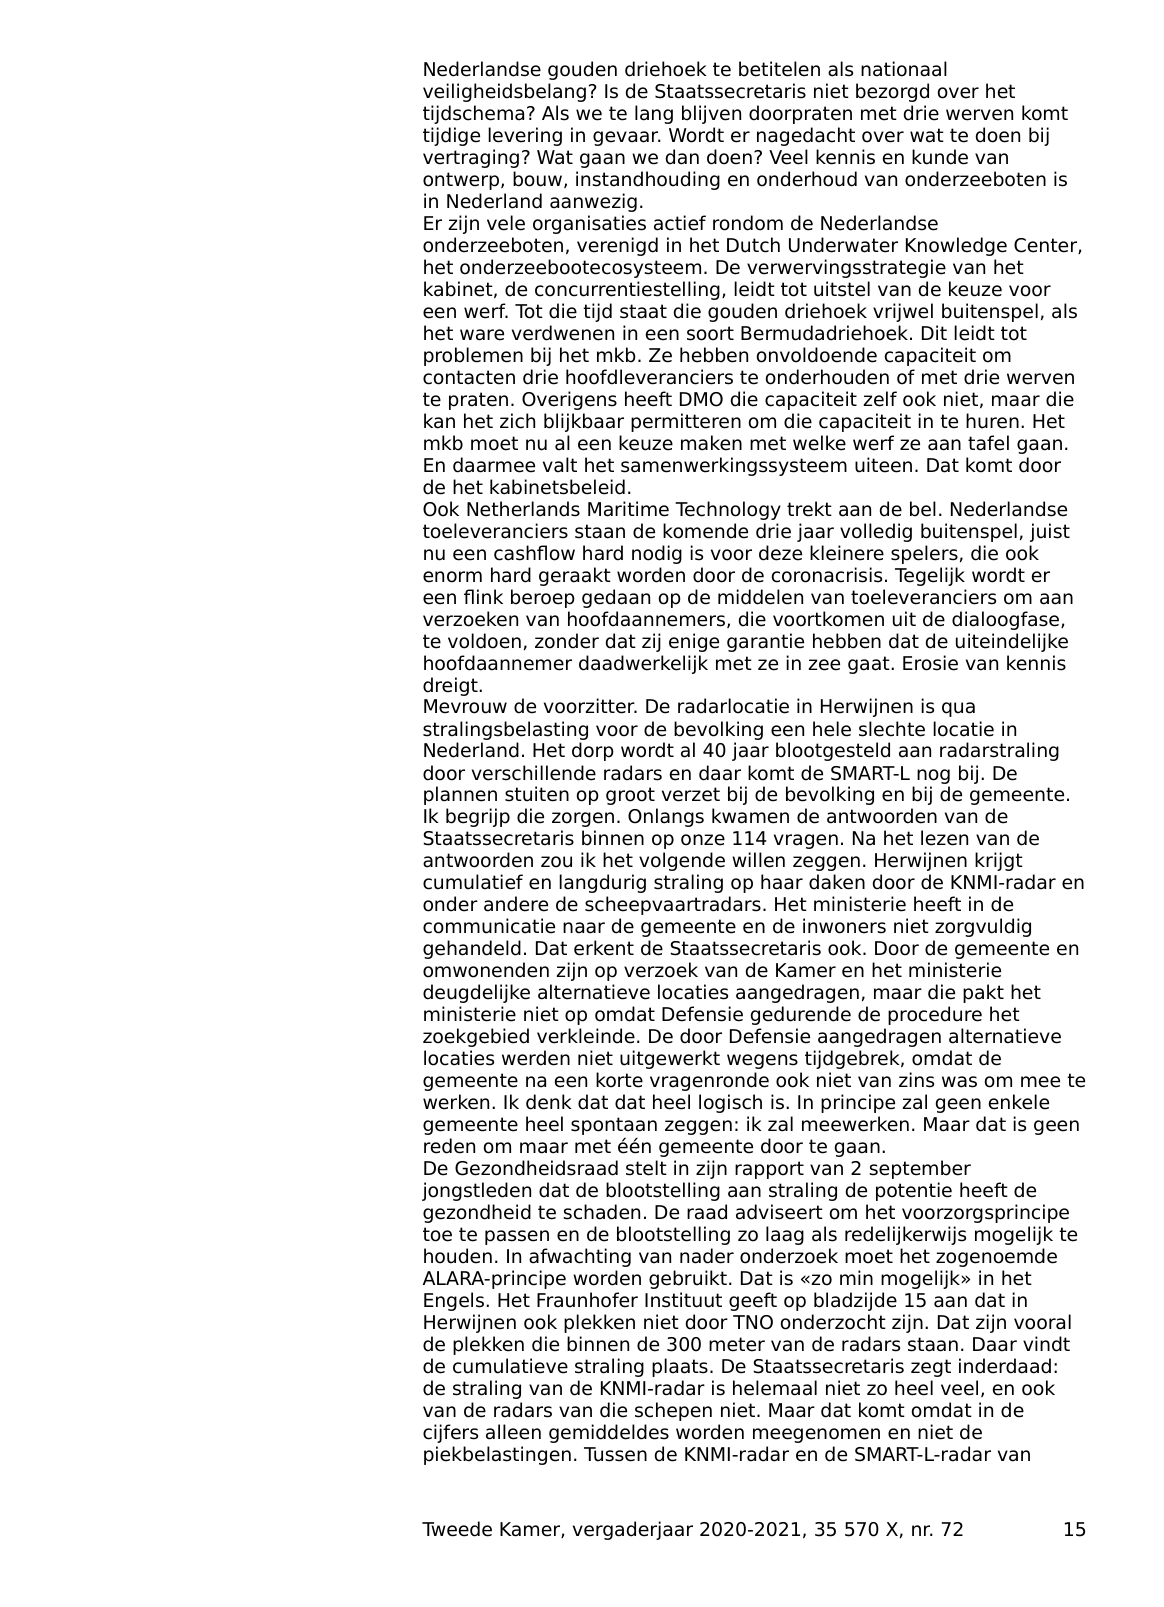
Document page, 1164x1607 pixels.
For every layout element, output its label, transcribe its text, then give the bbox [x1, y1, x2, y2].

text De Gezondheidsraad stelt in zijn rapport van 2 september jongstleden dat de blootstelling aan straling de potentie heeft de gezondheid te schaden. De raad adviseert om het voorzorgsprincipe toe te passen en de blootstelling zo laag als redelijkerwijs mogelijk te houden. In afwachting van nader onderzoek moet het zogenoemde ALARA-principe worden gebruikt. Dat is «zo min mogelijk» in het Engels. Het Fraunhofer Instituut geeft op bladzijde 15 aan dat in Herwijnen ook plekken niet door TNO onderzocht zijn. Dat zijn vooral de plekken die binnen de 300 meter van de radars staan. Daar vindt de cumulatieve straling plaats. De Staatssecretaris zegt inderdaad: de straling van de KNMI-radar is helemaal niet zo heel veel, en ook van de radars van die schepen niet. Maar dat komt omdat in de cijfers alleen gemiddeldes worden meegenomen en niet de piekbelastingen. Tussen de KNMI-radar en de SMART-L-radar van [422, 1158, 1087, 1466]
text Mevrouw de voorzitter. De radarlocatie in Herwijnen is qua stralingsbelasting voor de bevolking een hele slechte locatie in Nederland. Het dorp wordt al 40 jaar blootgesteld aan radarstraling door verschillende radars en daar komt de SMART-L nog bij. De plannen stuiten op groot verzet bij de bevolking en bij de gemeente. Ik begrijp die zorgen. Onlangs kwamen de antwoorden van de Staatssecretaris binnen op onze 114 vragen. Na het lezen van de antwoorden zou ik het volgende willen zeggen. Herwijnen krijgt cumulatief en langdurig straling op haar daken door de KNMI-radar en onder andere de scheepvaartradars. Het ministerie heeft in de communicatie naar de gemeente en de inwoners niet zorgvuldig gehandeld. Dat erkent de Staatssecretaris ook. Door de gemeente en omwonenden zijn op verzoek van de Kamer en het ministerie deugdelijke alternatieve locaties aangedragen, maar die pakt het ministerie niet op omdat Defensie gedurende de procedure het zoekgebied verkleinde. De door Defensie aangedragen alternatieve locaties werden niet uitgewerkt wegens tijdgebrek, omdat de gemeente na een korte vragenronde ook niet van zins was om mee te werken. Ik denk dat dat heel logisch is. In principe zal geen enkele gemeente heel spontaan zeggen: ik zal meewerken. Maar dat is geen reden om maar met één gemeente door te gaan. [422, 696, 1087, 1158]
text Er zijn vele organisaties actief rondom de Nederlandse onderzeeboten, verenigd in het Dutch Underwater Knowledge Center, het onderzeebootecosysteem. De verwervingsstrategie van het kabinet, de concurrentiestelling, leidt tot uitstel van de keuze voor een werf. Tot die tijd staat die gouden driehoek vrijwel buitenspel, als het ware verdwenen in een soort Bermudadriehoek. Dit leidt tot problemen bij het mkb. Ze hebben onvoldoende capaciteit om contacten drie hoofdleveranciers te onderhouden of met drie werven te praten. Overigens heeft DMO die capaciteit zelf ook niet, maar die kan het zich blijkbaar permitteren om die capaciteit in te huren. Het mkb moet nu al een keuze maken met welke werf ze aan tafel gaan. En daarmee valt het samenwerkingssysteem uiteen. Dat komt door de het kabinetsbeleid. [422, 213, 1087, 499]
text Ook Netherlands Maritime Technology trekt aan de bel. Nederlandse toeleveranciers staan de komende drie jaar volledig buitenspel, juist nu een cashflow hard nodig is voor deze kleinere spelers, die ook enorm hard geraakt worden door de coronacrisis. Tegelijk wordt er een flink beroep gedaan op de middelen van toeleveranciers om aan verzoeken van hoofdaannemers, die voortkomen uit de dialoogfase, te voldoen, zonder dat zij enige garantie hebben dat de uiteindelijke hoofdaannemer daadwerkelijk met ze in zee gaat. Erosie van kennis dreigt. [422, 499, 1087, 696]
text Nederlandse gouden driehoek te betitelen als nationaal veiligheidsbelang? Is de Staatssecretaris niet bezorgd over het tijdschema? Als we te lang blijven doorpraten met drie werven komt tijdige levering in gevaar. Wordt er nagedacht over wat te doen bij vertraging? Wat gaan we dan doen? Veel kennis en kunde van ontwerp, bouw, instandhouding en onderhoud van onderzeeboten is in Nederland aanwezig. [422, 59, 1087, 213]
